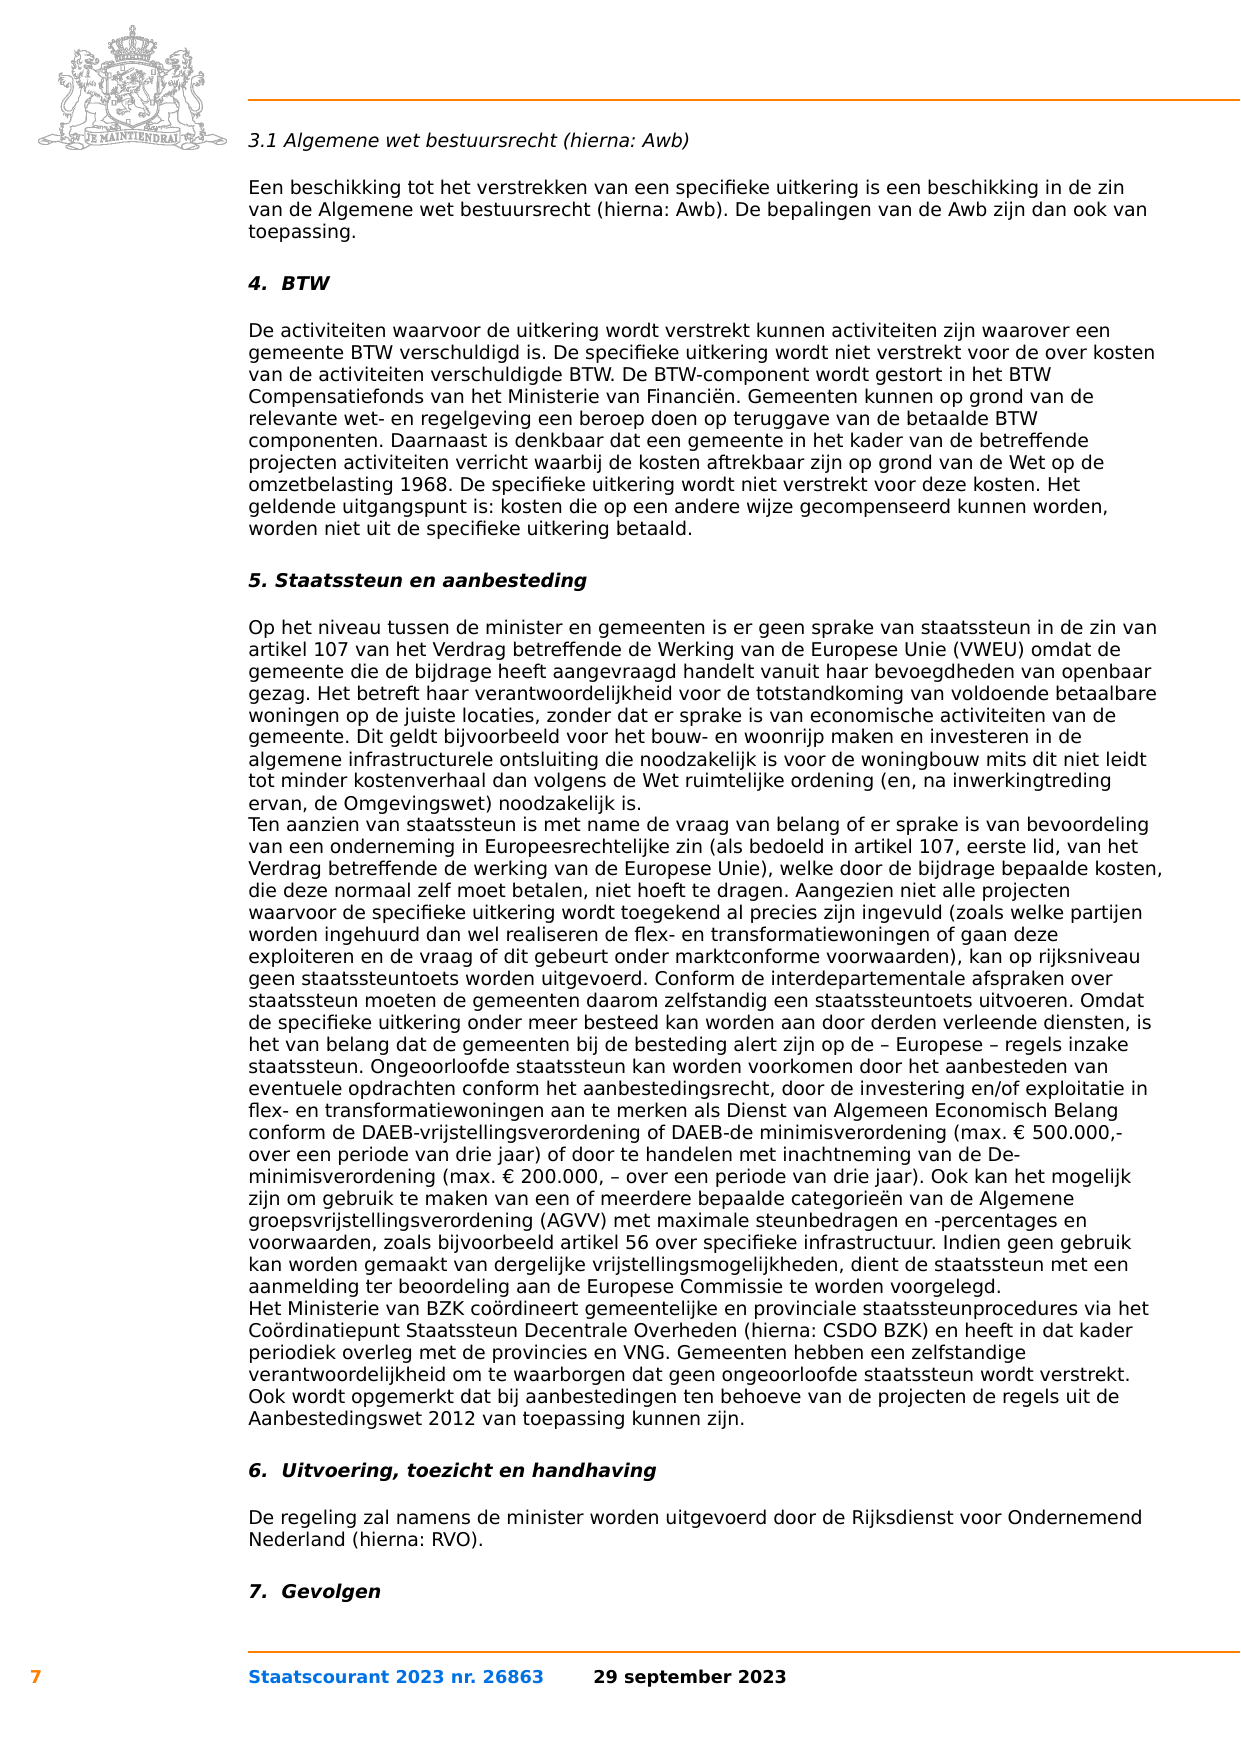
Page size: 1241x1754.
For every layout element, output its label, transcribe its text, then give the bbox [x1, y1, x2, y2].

subtitle 5. Staatssteun en aanbesteding [248, 569, 1163, 592]
text De regeling zal namens de minister worden uitgevoerd door de Rijksdienst voor Ondernemend Nederland (hierna: RVO). [248, 1507, 1163, 1551]
subtitle 7. Gevolgen [248, 1581, 1163, 1603]
subtitle 6. Uitvoering, toezicht en handhaving [248, 1460, 1163, 1482]
text Het Ministerie van BZK coördineert gemeentelijke en provinciale staatssteunprocedures via het Coördinatiepunt Staatssteun Decentrale Overheden (hierna: CSDO BZK) en heeft in dat kader periodiek overleg met de provincies en VNG. Gemeenten hebben een zelfstandige verantwoordelijkheid om te waarborgen dat geen ongeoorloofde staatssteun wordt verstrekt. Ook wordt opgemerkt dat bij aanbestedingen ten behoeve van de projecten de regels uit de Aanbestedingswet 2012 van toepassing kunnen zijn. [248, 1298, 1163, 1430]
text De activiteiten waarvoor de uitkering wordt verstrekt kunnen activiteiten zijn waarover een gemeente BTW verschuldigd is. De specifieke uitkering wordt niet verstrekt voor de over kosten van de activiteiten verschuldigde BTW. De BTW-component wordt gestort in het BTW Compensatiefonds van het Ministerie van Financiën. Gemeenten kunnen op grond van de relevante wet- en regelgeving een beroep doen op teruggave van de betaalde BTW componenten. Daarnaast is denkbaar dat een gemeente in het kader van de betreffende projecten activiteiten verricht waarbij de kosten aftrekbaar zijn op grond van de Wet op de omzetbelasting 1968. De specifieke uitkering wordt niet verstrekt voor deze kosten. Het geldende uitgangspunt is: kosten die op een andere wijze gecompenseerd kunnen worden, worden niet uit de specifieke uitkering betaald. [248, 320, 1163, 539]
text Een beschikking tot het verstrekken van een specifieke uitkering is een beschikking in de zin van de Algemene wet bestuursrecht (hierna: Awb). De bepalingen van de Awb zijn dan ook van toepassing. [248, 177, 1163, 243]
subtitle 4. BTW [248, 273, 1163, 295]
picture [38, 25, 227, 150]
text Ten aanzien van staatssteun is met name de vraag van belang of er sprake is van bevoordeling van een onderneming in Europeesrechtelijke zin (als bedoeld in artikel 107, eerste lid, van het Verdrag betreffende de werking van de Europese Unie), welke door de bijdrage bepaalde kosten, die deze normaal zelf moet betalen, niet hoeft te dragen. Aangezien niet alle projecten waarvoor de specifieke uitkering wordt toegekend al precies zijn ingevuld (zoals welke partijen worden ingehuurd dan wel realiseren de flex- en transformatiewoningen of gaan deze exploiteren en de vraag of dit gebeurt onder marktconforme voorwaarden), kan op rijksniveau geen staatssteuntoets worden uitgevoerd. Conform de interdepartementale afspraken over staatssteun moeten de gemeenten daarom zelfstandig een staatssteuntoets uitvoeren. Omdat de specifieke uitkering onder meer besteed kan worden aan door derden verleende diensten, is het van belang dat de gemeenten bij de besteding alert zijn op de – Europese – regels inzake staatssteun. Ongeoorloofde staatssteun kan worden voorkomen door het aanbesteden van eventuele opdrachten conform het aanbestedingsrecht, door de investering en/of exploitatie in flex- en transformatiewoningen aan te merken als Dienst van Algemeen Economisch Belang conform de DAEB-vrijstellingsverordening of DAEB-de minimisverordening (max. € 500.000,- over een periode van drie jaar) of door te handelen met inachtneming van de De-minimisverordening (max. € 200.000, – over een periode van drie jaar). Ook kan het mogelijk zijn om gebruik te maken van een of meerdere bepaalde categorieën van de Algemene groepsvrijstellingsverordening (AGVV) met maximale steunbedragen en -percentages en voorwaarden, zoals bijvoorbeeld artikel 56 over specifieke infrastructuur. Indien geen gebruik kan worden gemaakt van dergelijke vrijstellingsmogelijkheden, dient de staatssteun met een aanmelding ter beoordeling aan de Europese Commissie te worden voorgelegd. [248, 814, 1163, 1298]
subtitle 3.1 Algemene wet bestuursrecht (hierna: Awb) [248, 130, 1163, 152]
text Op het niveau tussen de minister en gemeenten is er geen sprake van staatssteun in de zin van artikel 107 van het Verdrag betreffende de Werking van de Europese Unie (VWEU) omdat de gemeente die de bijdrage heeft aangevraagd handelt vanuit haar bevoegdheden van openbaar gezag. Het betreft haar verantwoordelijkheid voor de totstandkoming van voldoende betaalbare woningen op de juiste locaties, zonder dat er sprake is van economische activiteiten van de gemeente. Dit geldt bijvoorbeeld voor het bouw- en woonrijp maken en investeren in de algemene infrastructurele ontsluiting die noodzakelijk is voor de woningbouw mits dit niet leidt tot minder kostenverhaal dan volgens de Wet ruimtelijke ordening (en, na inwerkingtreding ervan, de Omgevingswet) noodzakelijk is. [248, 617, 1163, 814]
